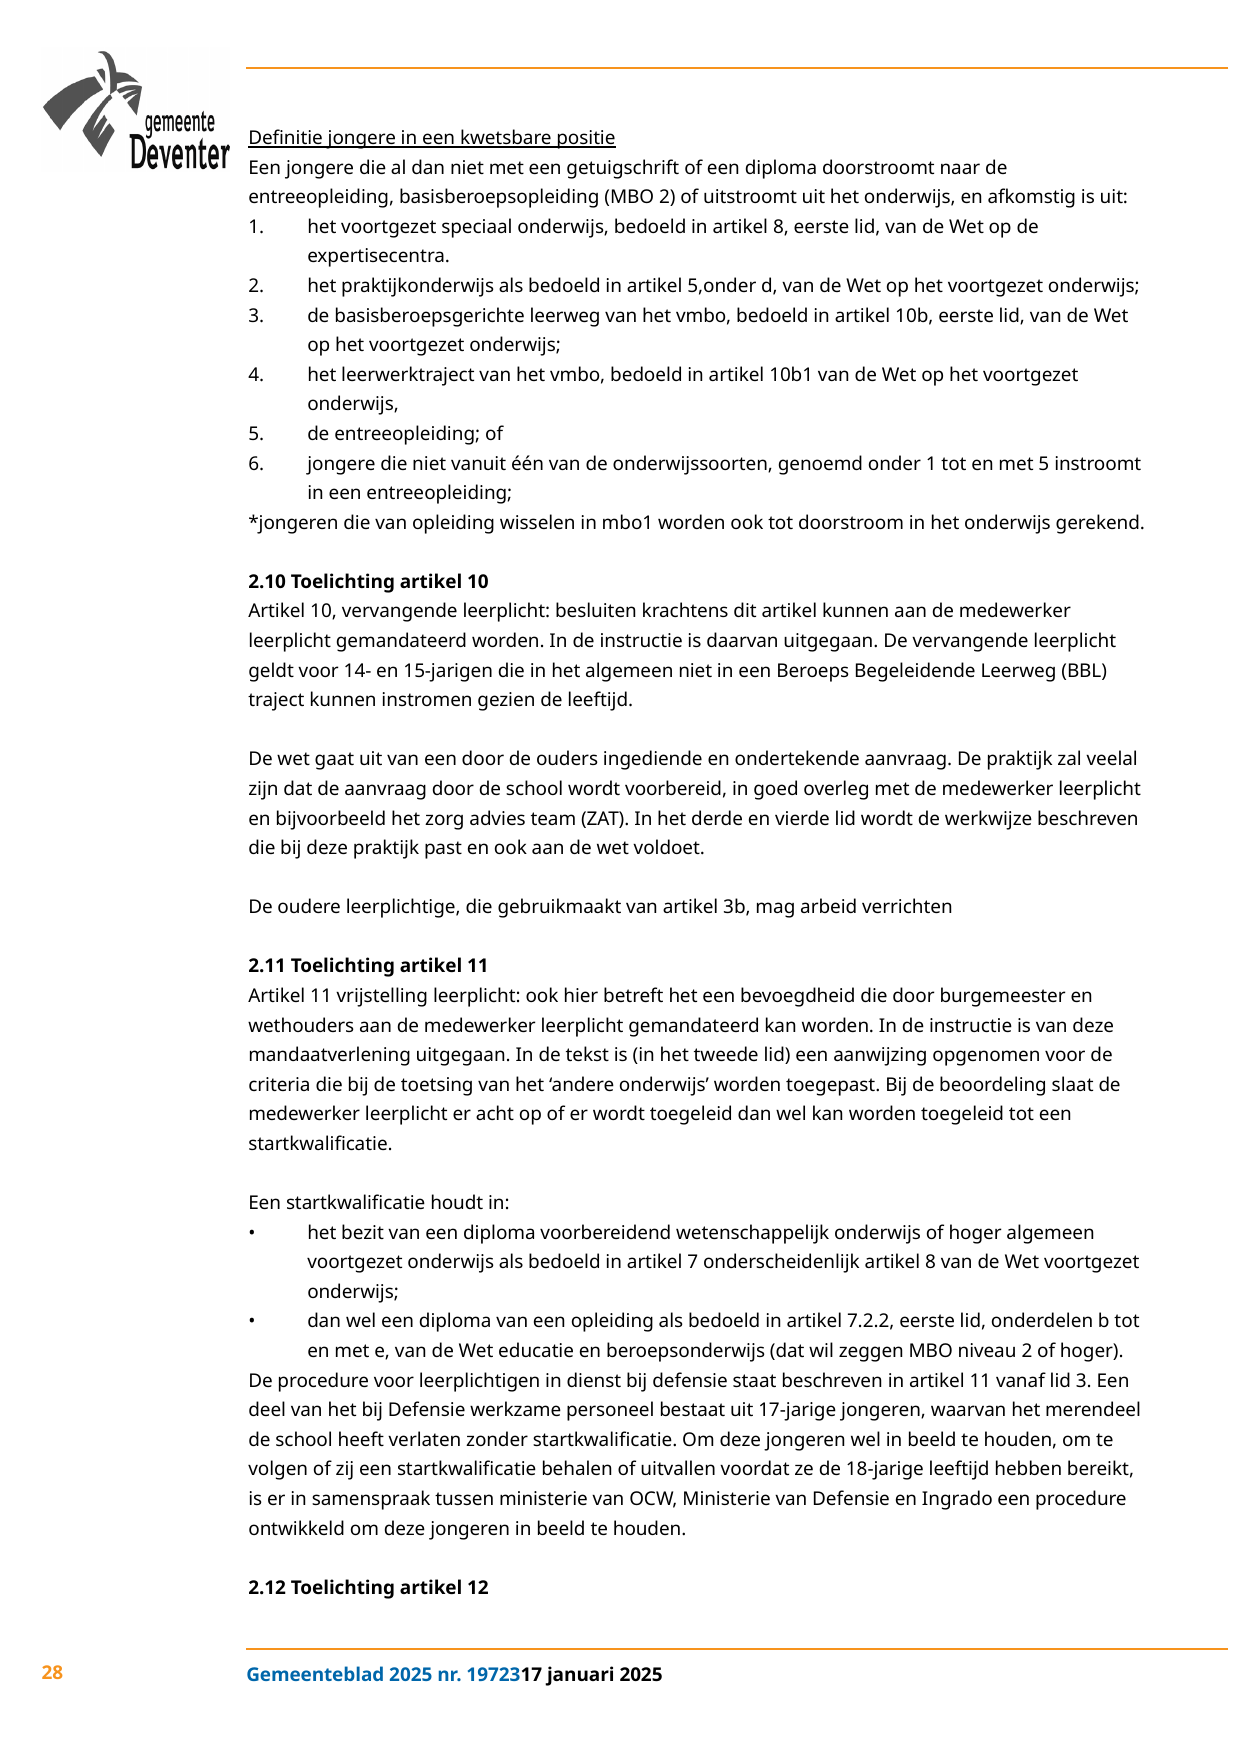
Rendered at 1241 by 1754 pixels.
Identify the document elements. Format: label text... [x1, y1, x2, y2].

text Definitie jongere in een kwetsbare positie [248, 124, 1152, 150]
text 2.11 Toelichting artikel 11 [248, 953, 1152, 978]
text 2.10 Toelichting artikel 10 [248, 568, 1152, 594]
text Een jongere die al dan niet met een getuigschrift of een diploma doorstroomt naar de entreeopleiding, basisberoepsopleiding (MBO 2) of uitstroomt uit het onderwijs, en afkomstig is uit: [248, 154, 1152, 209]
list het leerwerktraject van het vmbo, bedoeld in artikel 10b1 van de Wet op het voortgezet onderwijs, [248, 361, 1152, 416]
text *jongeren die van opleiding wisselen in mbo1 worden ook tot doorstroom in het onderwijs gerekend. [248, 509, 1152, 535]
text Een startkwalificatie houdt in: [248, 1189, 1152, 1215]
text De oudere leerplichtige, die gebruikmaakt van artikel 3b, mag arbeid verrichten [248, 893, 1152, 919]
list het voortgezet speciaal onderwijs, bedoeld in artikel 8, eerste lid, van de Wet op de expertisecentra. [248, 213, 1152, 268]
text De procedure voor leerplichtigen in dienst bij defensie staat beschreven in artikel 11 vanaf lid 3. Een deel van het bij Defensie werkzame personeel bestaat uit 17-jarige jongeren, waarvan het merendeel de school heeft verlaten zonder startkwalificatie. Om deze jongeren wel in beeld te houden, om te volgen of zij een startkwalificatie behalen of uitvallen voordat ze de 18-jarige leeftijd hebben bereikt, is er in samenspraak tussen ministerie van OCW, Ministerie van Defensie en Ingrado een procedure ontwikkeld om deze jongeren in beeld te houden. [248, 1367, 1152, 1541]
text De wet gaat uit van een door de ouders ingediende en ondertekende aanvraag. De praktijk zal veelal zijn dat de aanvraag door de school wordt voorbereid, in goed overleg met de medewerker leerplicht en bijvoorbeeld het zorg advies team (ZAT). In het derde en vierde lid wordt de werkwijze beschreven die bij deze praktijk past en ook aan de wet voldoet. [248, 746, 1152, 860]
text Artikel 11 vrijstelling leerplicht: ook hier betreft het een bevoegdheid die door burgemeester en wethouders aan de medewerker leerplicht gemandateerd kan worden. In de instructie is van deze mandaatverlening uitgegaan. In de tekst is (in het tweede lid) een aanwijzing opgenomen voor de criteria die bij de toetsing van het ‘andere onderwijs’ worden toegepast. Bij de beoordeling slaat de medewerker leerplicht er acht op of er wordt toegeleid dan wel kan worden toegeleid tot een startkwalificatie. [248, 982, 1152, 1156]
list de basisberoepsgerichte leerweg van het vmbo, bedoeld in artikel 10b, eerste lid, van de Wet op het voortgezet onderwijs; [248, 302, 1152, 357]
text 2.12 Toelichting artikel 12 [248, 1574, 1152, 1600]
list de entreeopleiding; of [248, 420, 1152, 446]
text Artikel 10, vervangende leerplicht: besluiten krachtens dit artikel kunnen aan de medewerker leerplicht gemandateerd worden. In de instructie is daarvan uitgegaan. De vervangende leerplicht geldt voor 14- en 15-jarigen die in het algemeen niet in een Beroeps Begeleidende Leerweg (BBL) traject kunnen instromen gezien de leeftijd. [248, 598, 1152, 712]
picture [41, 47, 231, 172]
list het bezit van een diploma voorbereidend wetenschappelijk onderwijs of hoger algemeen voortgezet onderwijs als bedoeld in artikel 7 onderscheidenlijk artikel 8 van de Wet voortgezet onderwijs; [248, 1219, 1152, 1304]
list het praktijkonderwijs als bedoeld in artikel 5,onder d, van de Wet op het voortgezet onderwijs; [248, 272, 1152, 298]
list dan wel een diploma van een opleiding als bedoeld in artikel 7.2.2, eerste lid, onderdelen b tot en met e, van de Wet educatie en beroepsonderwijs (dat wil zeggen MBO niveau 2 of hoger). [248, 1308, 1152, 1363]
list jongere die niet vanuit één van de onderwijssoorten, genoemd onder 1 tot en met 5 instroomt in een entreeopleiding; [248, 450, 1152, 505]
